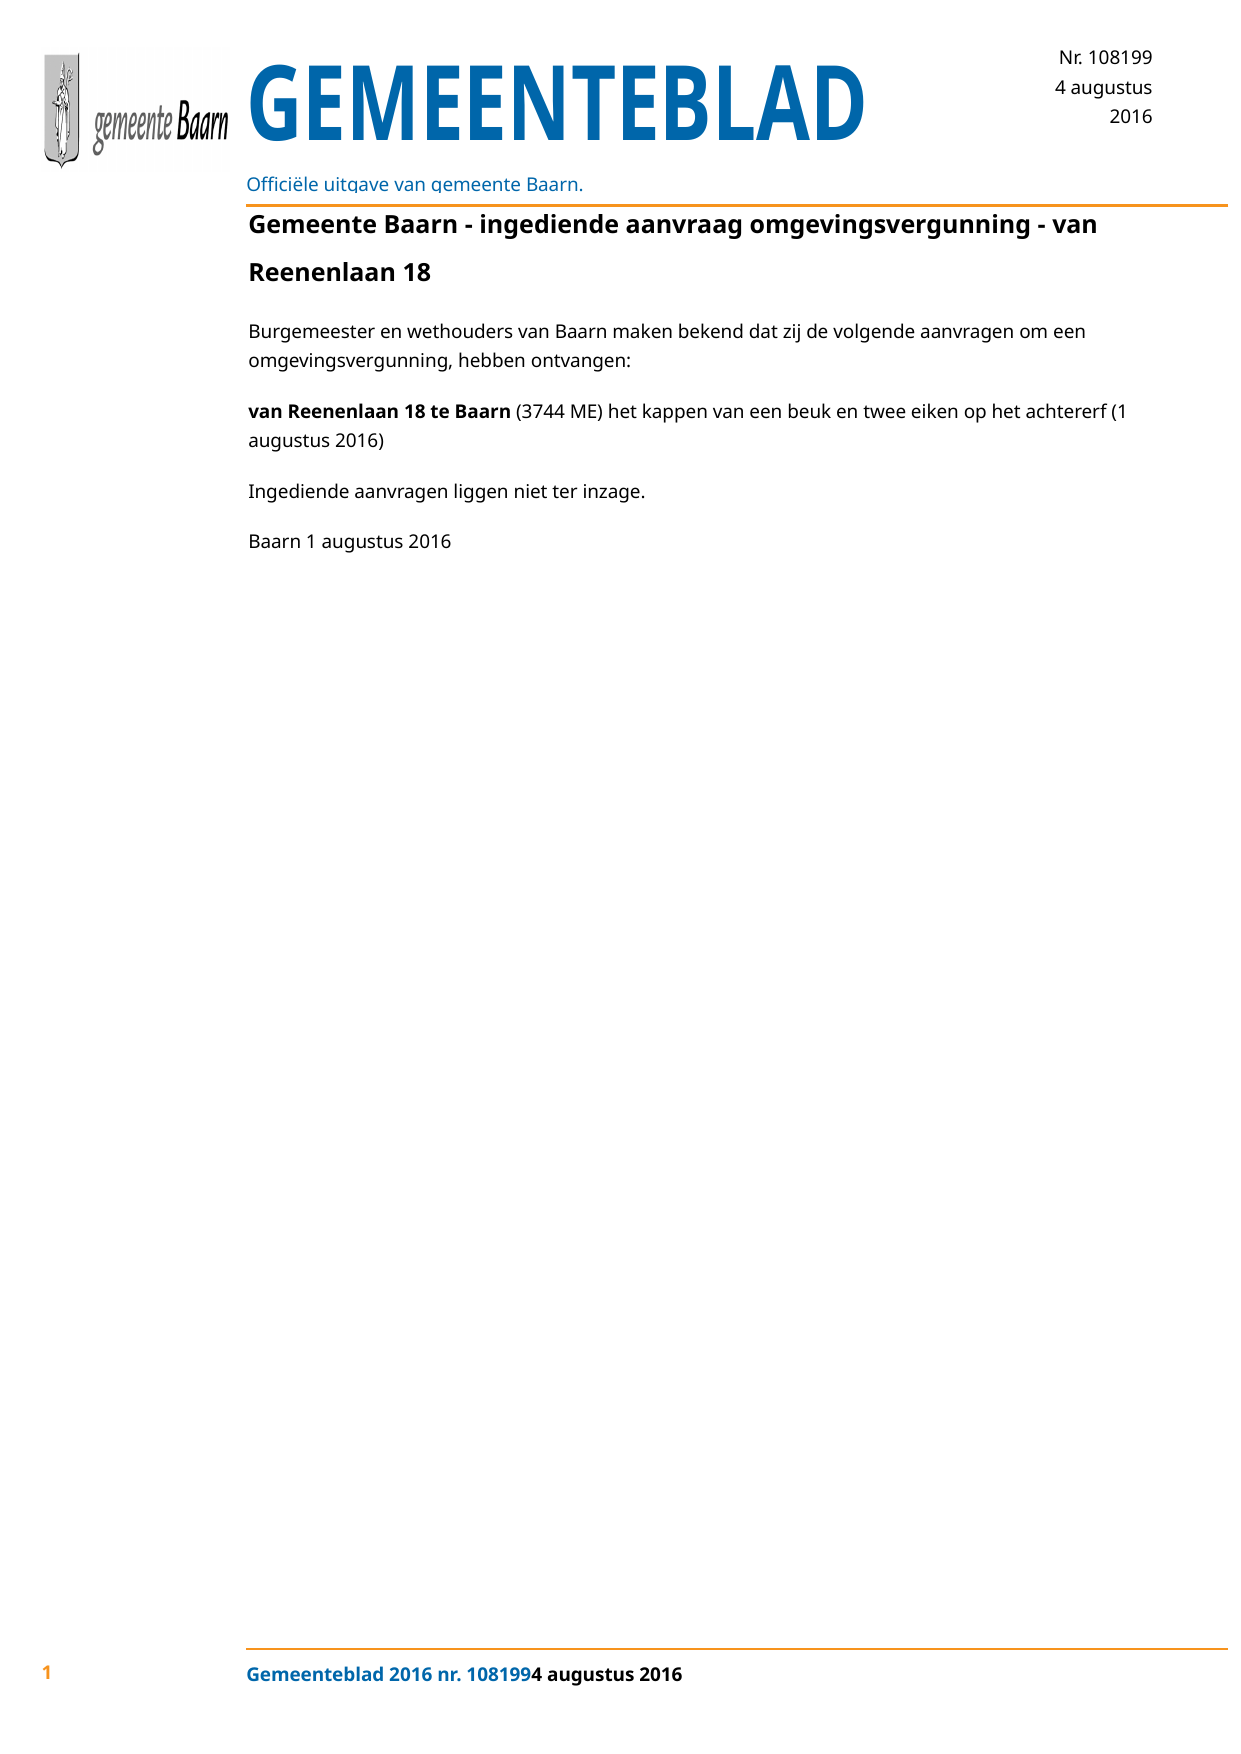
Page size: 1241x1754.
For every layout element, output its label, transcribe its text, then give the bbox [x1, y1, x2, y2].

text Ingediende aanvragen liggen niet ter inzage. [248, 478, 1152, 504]
picture [41, 47, 231, 172]
text Gemeente Baarn - ingediende aanvraag omgevingsvergunning - van Reenenlaan 18 [248, 207, 1152, 288]
text van Reenenlaan 18 te Baarn (3744 ME) het kappen van een beuk en twee eiken op het achtererf (1 augustus 2016) [248, 398, 1152, 453]
text Baarn 1 augustus 2016 [248, 528, 1152, 554]
text Burgemeester en wethouders van Baarn maken bekend dat zij de volgende aanvragen om een omgevingsvergunning, hebben ontvangen: [248, 318, 1152, 373]
